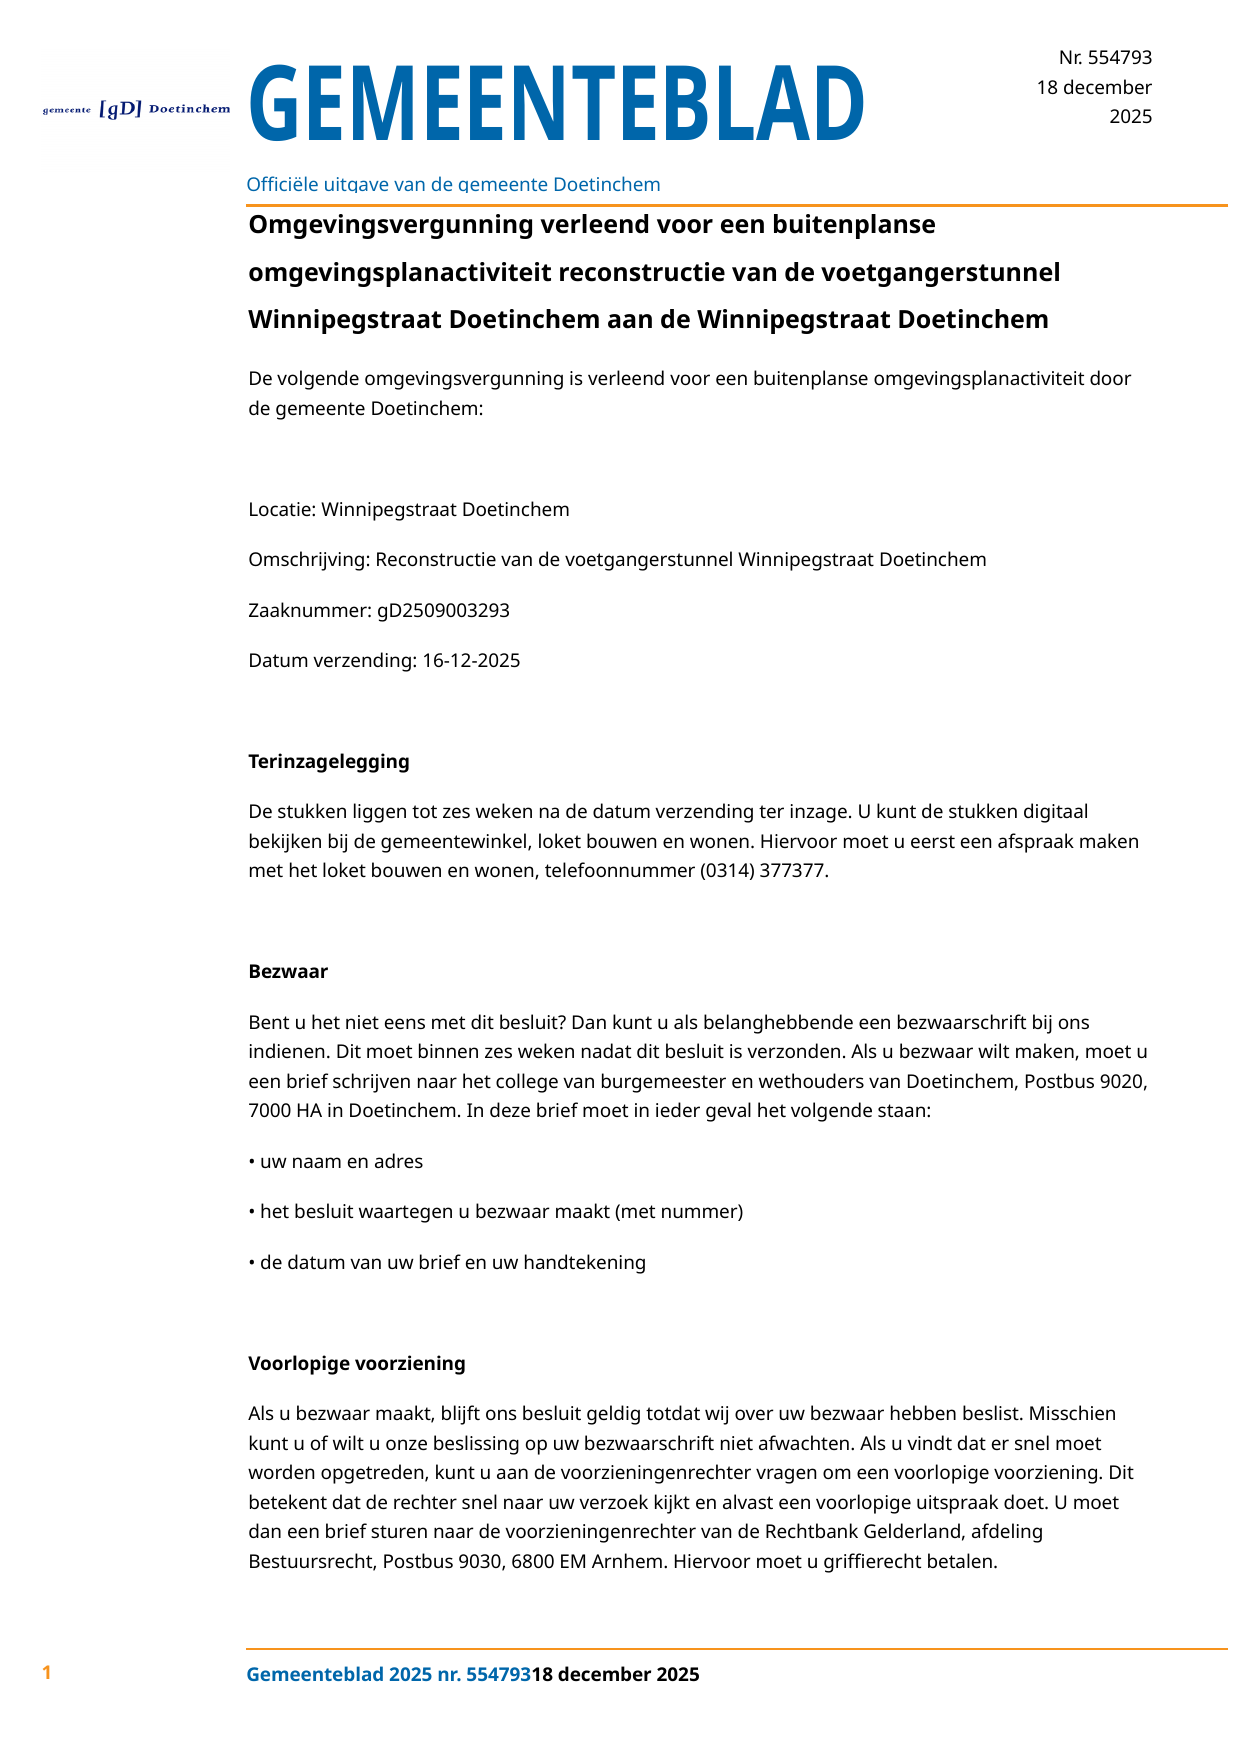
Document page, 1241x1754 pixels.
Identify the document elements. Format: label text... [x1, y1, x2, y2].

text • de datum van uw brief en uw handtekening [248, 1249, 1152, 1274]
text • uw naam en adres [248, 1148, 1152, 1174]
text Locatie: Winnipegstraat Doetinchem [248, 496, 1152, 522]
text Voorlopige voorziening [248, 1350, 1152, 1375]
text • het besluit waartegen u bezwaar maakt (met nummer) [248, 1198, 1152, 1224]
text Omschrijving: Reconstructie van de voetgangerstunnel Winnipegstraat Doetinchem [248, 546, 1152, 572]
text De stukken liggen tot zes weken na de datum verzending ter inzage. U kunt de stukken digitaal bekijken bij de gemeentewinkel, loket bouwen en wonen. Hiervoor moet u eerst een afspraak maken met het loket bouwen en wonen, telefoonnummer (0314) 377377. [248, 798, 1152, 883]
text Bezwaar [248, 958, 1152, 984]
text Bent u het niet eens met dit besluit? Dan kunt u als belanghebbende een bezwaarschrift bij ons indienen. Dit moet binnen zes weken nadat dit besluit is verzonden. Als u bezwaar wilt maken, moet u een brief schrijven naar het college van burgemeester en wethouders van Doetinchem, Postbus 9020, 7000 HA in Doetinchem. In deze brief moet in ieder geval het volgende staan: [248, 1009, 1152, 1123]
text De volgende omgevingsvergunning is verleend voor een buitenplanse omgevingsplanactiviteit door de gemeente Doetinchem: [248, 366, 1152, 421]
text Zaaknummer: gD2509003293 [248, 597, 1152, 622]
picture [41, 47, 231, 172]
text Datum verzending: 16-12-2025 [248, 647, 1152, 673]
text Omgevingsvergunning verleend voor een buitenplanse omgevingsplanactiviteit reconstructie van de voetgangerstunnel Winnipegstraat Doetinchem aan de Winnipegstraat Doetinchem [248, 207, 1152, 336]
text Als u bezwaar maakt, blijft ons besluit geldig totdat wij over uw bezwaar hebben beslist. Misschien kunt u of wilt u onze beslissing op uw bezwaarschrift niet afwachten. Als u vindt dat er snel moet worden opgetreden, kunt u aan de voorzieningenrechter vragen om een voorlopige voorziening. Dit betekent dat de rechter snel naar uw verzoek kijkt en alvast een voorlopige uitspraak doet. U moet dan een brief sturen naar de voorzieningenrechter van de Rechtbank Gelderland, afdeling Bestuursrecht, Postbus 9030, 6800 EM Arnhem. Hiervoor moet u griffierecht betalen. [248, 1400, 1152, 1574]
text Terinzagelegging [248, 748, 1152, 774]
